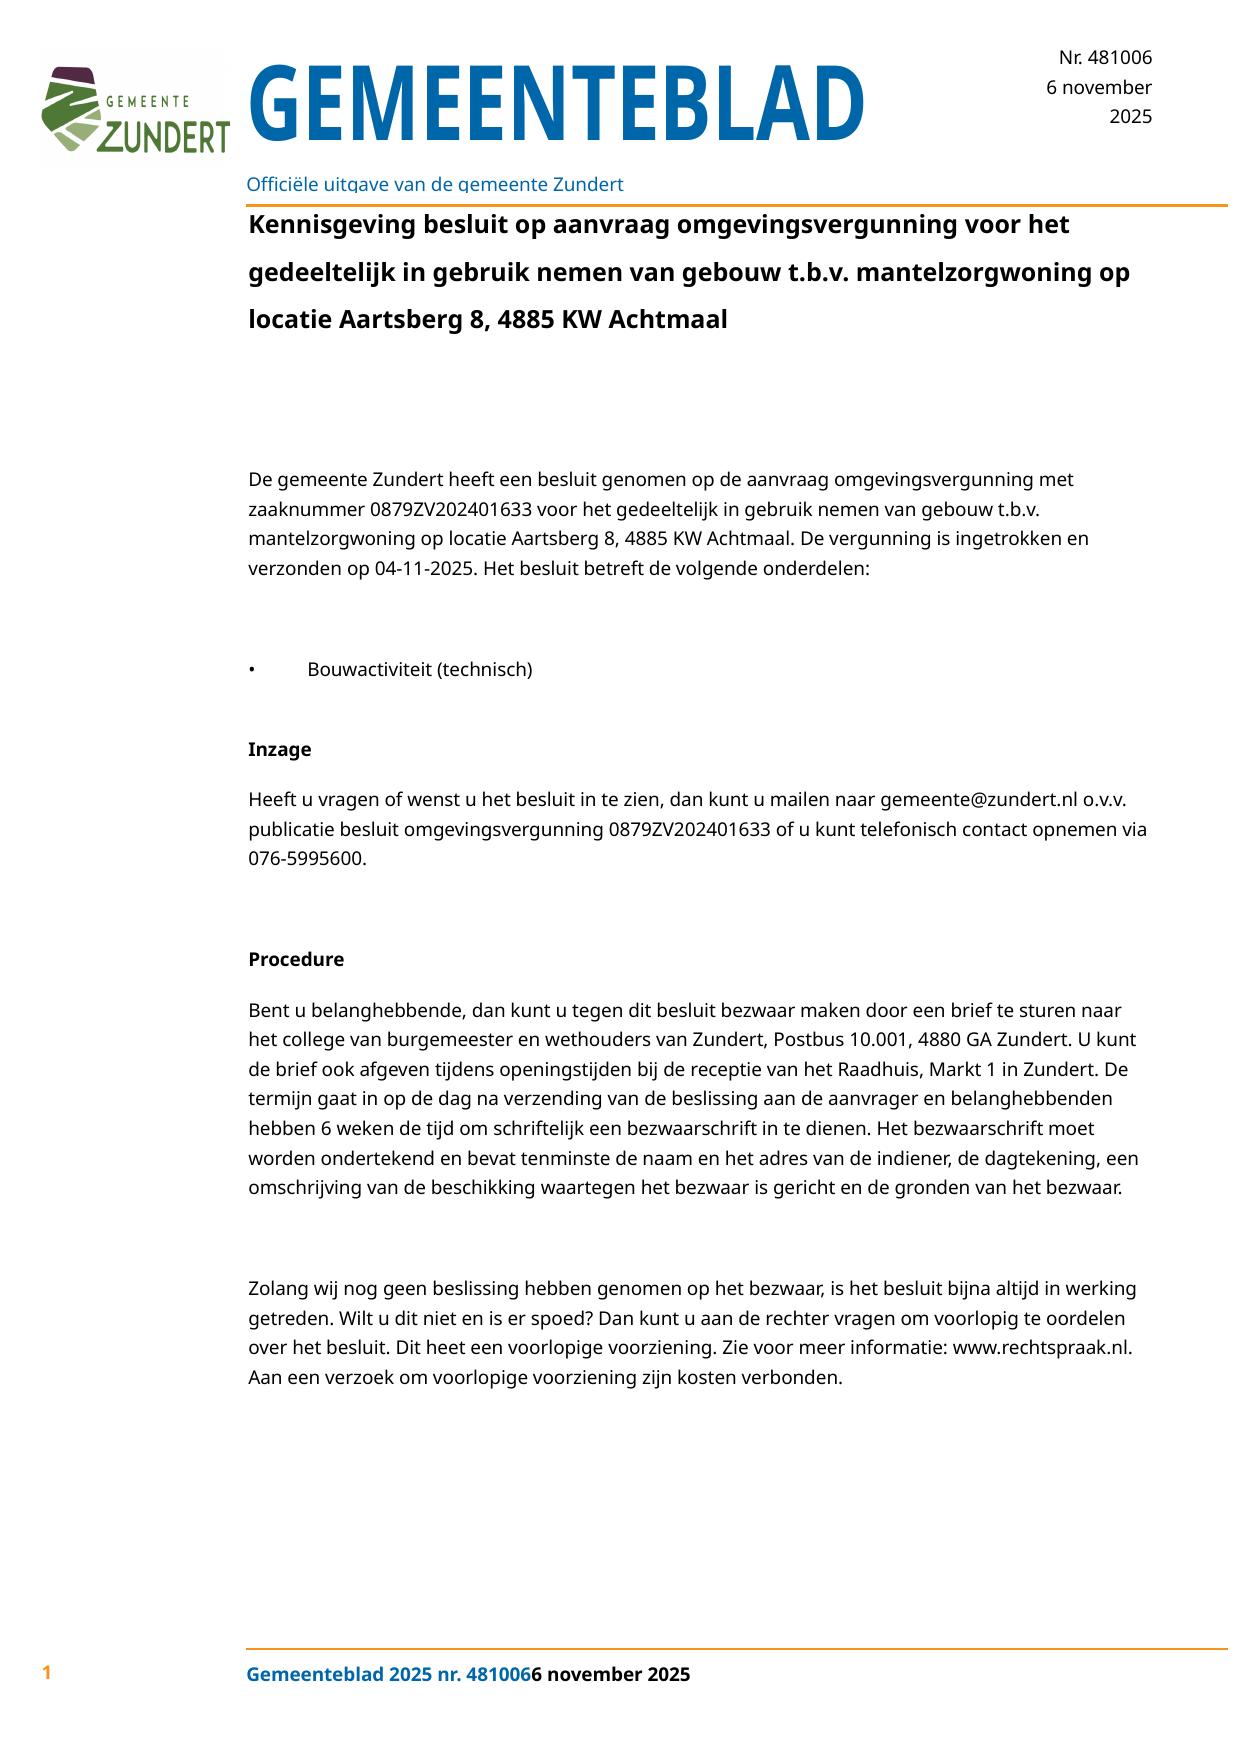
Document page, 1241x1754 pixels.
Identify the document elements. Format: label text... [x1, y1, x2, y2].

text Kennisgeving besluit op aanvraag omgevingsvergunning voor het gedeeltelijk in gebruik nemen van gebouw t.b.v. mantelzorgwoning op locatie Aartsberg 8, 4885 KW Achtmaal [248, 207, 1152, 336]
text Procedure [248, 946, 1152, 972]
text Heeft u vragen of wenst u het besluit in te zien, dan kunt u mailen naar gemeente@zundert.nl o.v.v. publicatie besluit omgevingsvergunning 0879ZV202401633 of u kunt telefonisch contact opnemen via 076-5995600. [248, 786, 1152, 871]
text Bent u belanghebbende, dan kunt u tegen dit besluit bezwaar maken door een brief te sturen naar het college van burgemeester en wethouders van Zundert, Postbus 10.001, 4880 GA Zundert. U kunt de brief ook afgeven tijdens openingstijden bij de receptie van het Raadhuis, Markt 1 in Zundert. De termijn gaat in op de dag na verzending van de beslissing aan de aanvrager en belanghebbenden hebben 6 weken de tijd om schriftelijk een bezwaarschrift in te dienen. Het bezwaarschrift moet worden ondertekend en bevat tenminste de naam en het adres van de indiener, de dagtekening, een omschrijving van de beschikking waartegen het bezwaar is gericht en de gronden van het bezwaar. [248, 997, 1152, 1200]
text Zolang wij nog geen beslissing hebben genomen op het bezwaar, is het besluit bijna altijd in werking getreden. Wilt u dit niet en is er spoed? Dan kunt u aan de rechter vragen om voorlopig te oordelen over het besluit. Dit heet een voorlopige voorziening. Zie voor meer informatie: www.rechtspraak.nl. Aan een verzoek om voorlopige voorziening zijn kosten verbonden. [248, 1275, 1152, 1389]
text Inzage [248, 736, 1152, 762]
list Bouwactiviteit (technisch) [248, 656, 1152, 682]
text De gemeente Zundert heeft een besluit genomen op de aanvraag omgevingsvergunning met zaaknummer 0879ZV202401633 voor het gedeeltelijk in gebruik nemen van gebouw t.b.v. mantelzorgwoning op locatie Aartsberg 8, 4885 KW Achtmaal. De vergunning is ingetrokken en verzonden op 04-11-2025. Het besluit betreft de volgende onderdelen: [248, 466, 1152, 581]
picture [41, 47, 231, 172]
